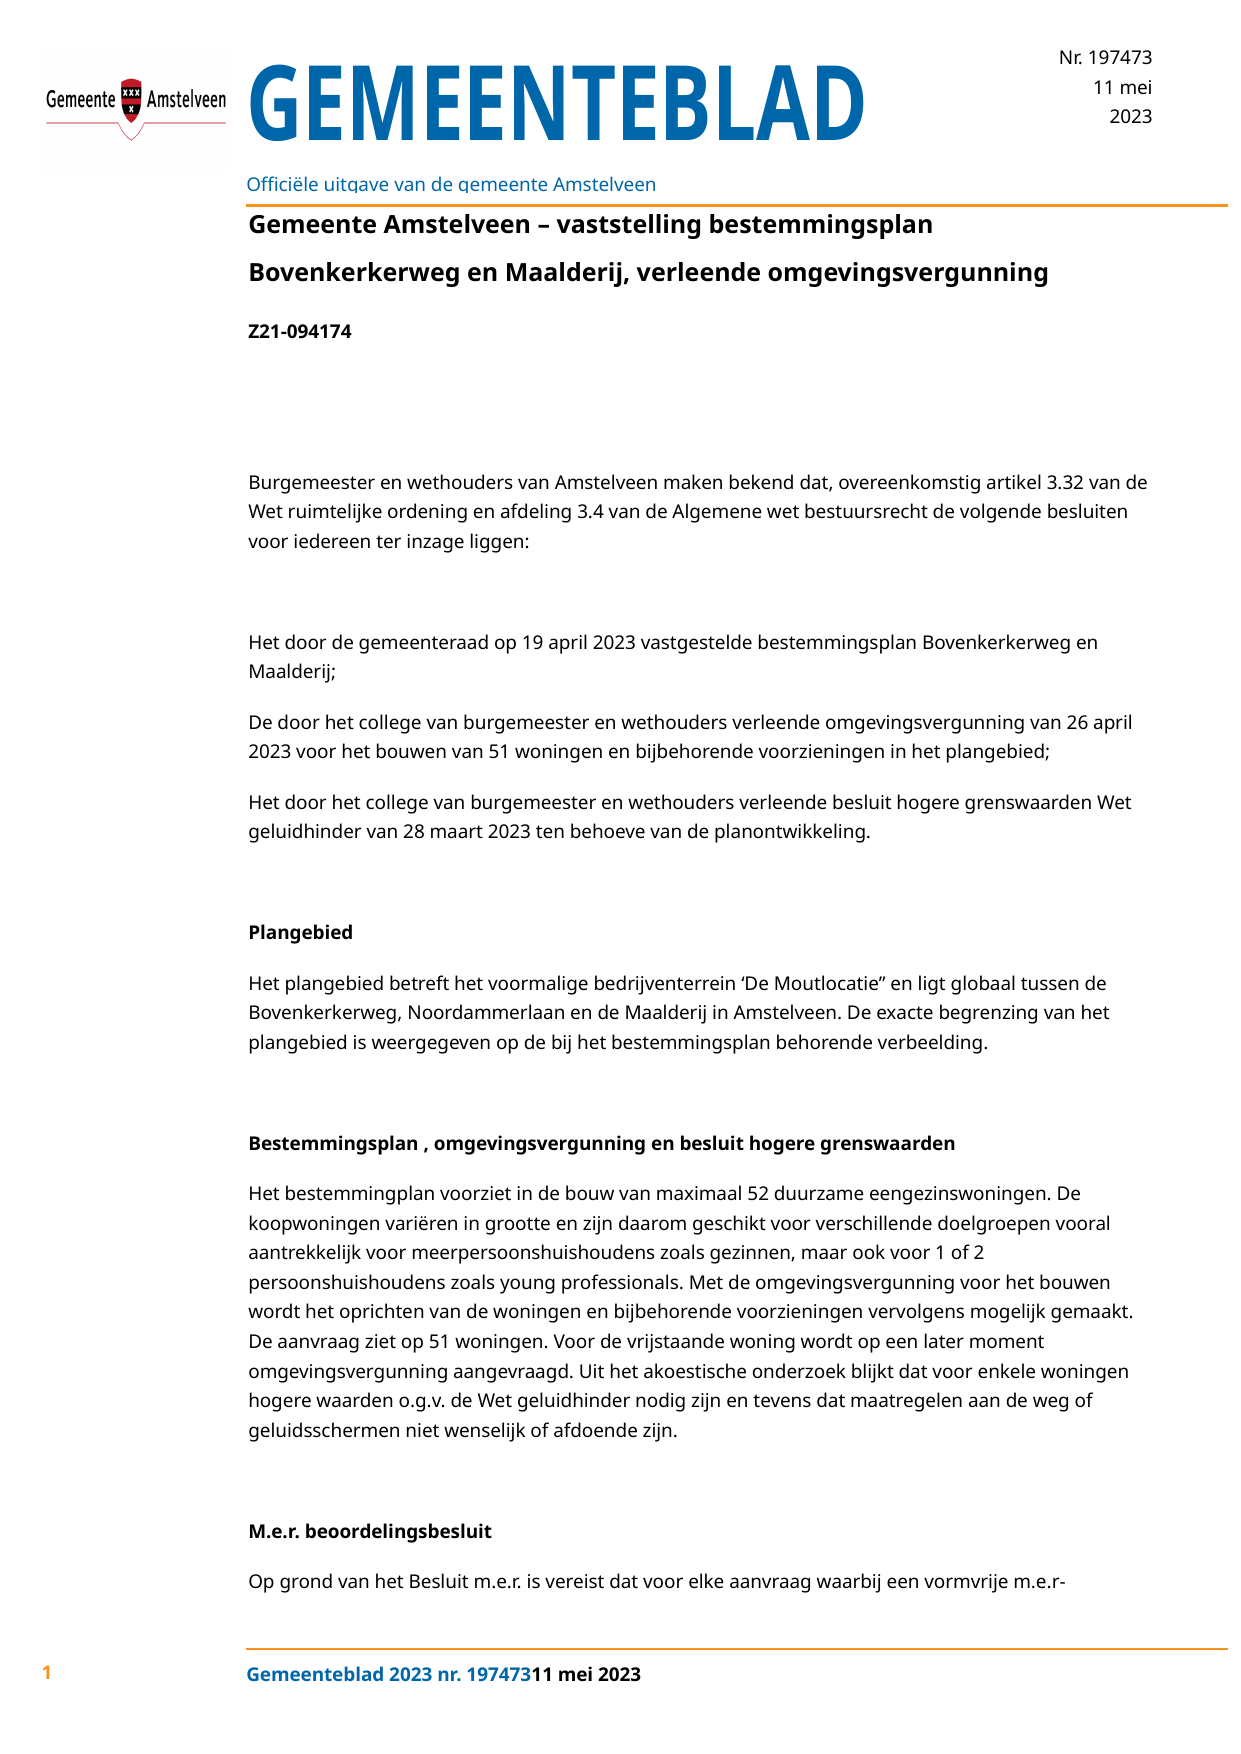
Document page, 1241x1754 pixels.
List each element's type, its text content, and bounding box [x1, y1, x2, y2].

text Burgemeester en wethouders van Amstelveen maken bekend dat, overeenkomstig artikel 3.32 van de Wet ruimtelijke ordening en afdeling 3.4 van de Algemene wet bestuursrecht de volgende besluiten voor iedereen ter inzage liggen: [248, 469, 1152, 554]
picture [41, 47, 231, 172]
text Het bestemmingplan voorziet in de bouw van maximaal 52 duurzame eengezinswoningen. De koopwoningen variëren in grootte en zijn daarom geschikt voor verschillende doelgroepen vooral aantrekkelijk voor meerpersoonshuishoudens zoals gezinnen, maar ook voor 1 of 2 persoonshuishoudens zoals young professionals. Met de omgevingsvergunning voor het bouwen wordt het oprichten van de woningen en bijbehorende voorzieningen vervolgens mogelijk gemaakt. De aanvraag ziet op 51 woningen. Voor de vrijstaande woning wordt op een later moment omgevingsvergunning aangevraagd. Uit het akoestische onderzoek blijkt dat voor enkele woningen hogere waarden o.g.v. de Wet geluidhinder nodig zijn en tevens dat maatregelen aan de weg of geluidsschermen niet wenselijk of afdoende zijn. [248, 1180, 1152, 1443]
text Het door het college van burgemeester en wethouders verleende besluit hogere grenswaarden Wet geluidhinder van 28 maart 2023 ten behoeve van de planontwikkeling. [248, 789, 1152, 844]
text De door het college van burgemeester en wethouders verleende omgevingsvergunning van 26 april 2023 voor het bouwen van 51 woningen en bijbehorende voorzieningen in het plangebied; [248, 709, 1152, 764]
text Bestemmingsplan , omgevingsvergunning en besluit hogere grenswaarden [248, 1130, 1152, 1156]
text Het plangebied betreft het voormalige bedrijventerrein ‘De Moutlocatie” en ligt globaal tussen de Bovenkerkerweg, Noordammerlaan en de Maalderij in Amstelveen. De exacte begrenzing van het plangebied is weergegeven op de bij het bestemmingsplan behorende verbeelding. [248, 970, 1152, 1055]
text Gemeente Amstelveen – vaststelling bestemmingsplan Bovenkerkerweg en Maalderij, verleende omgevingsvergunning [248, 207, 1152, 288]
text Plangebied [248, 919, 1152, 945]
text M.e.r. beoordelingsbesluit [248, 1518, 1152, 1544]
text Z21-094174 [248, 318, 1152, 344]
text Op grond van het Besluit m.e.r. is vereist dat voor elke aanvraag waarbij een vormvrije m.e.r- [248, 1568, 1152, 1594]
text Het door de gemeenteraad op 19 april 2023 vastgestelde bestemmingsplan Bovenkerkerweg en Maalderij; [248, 629, 1152, 684]
